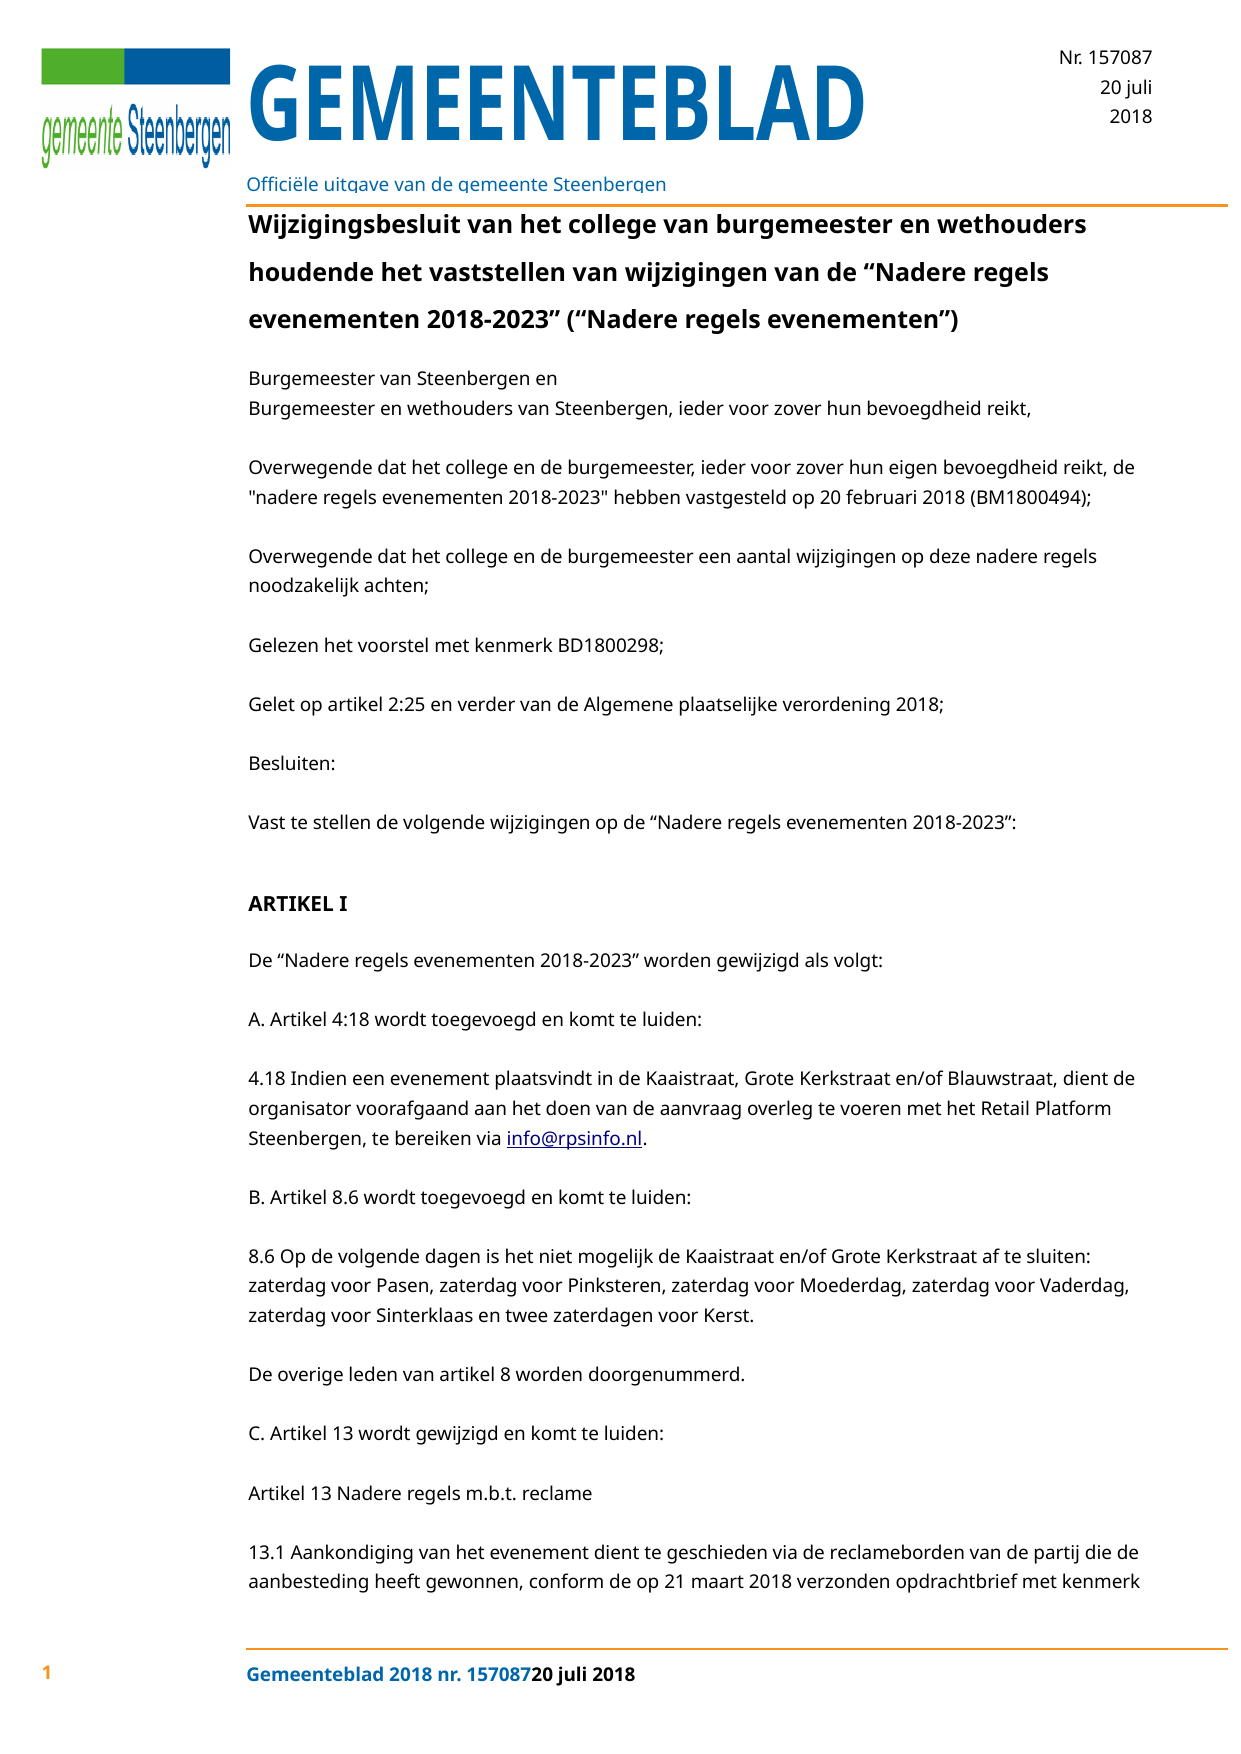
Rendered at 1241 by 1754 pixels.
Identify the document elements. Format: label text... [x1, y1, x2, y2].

text Overwegende dat het college en de burgemeester een aantal wijzigingen op deze nadere regels noodzakelijk achten; [248, 543, 1152, 598]
text Artikel 13 Nadere regels m.b.t. reclame [248, 1480, 1152, 1506]
text C. Artikel 13 wordt gewijzigd en komt te luiden: [248, 1421, 1152, 1446]
text 8.6 Op de volgende dagen is het niet mogelijk de Kaaistraat en/of Grote Kerkstraat af te sluiten: zaterdag voor Pasen, zaterdag voor Pinksteren, zaterdag voor Moederdag, zaterdag voor Vaderdag, zaterdag voor Sinterklaas en twee zaterdagen voor Kerst. [248, 1243, 1152, 1328]
text Vast te stellen de volgende wijzigingen op de “Nadere regels evenementen 2018-2023”: [248, 809, 1152, 835]
text De overige leden van artikel 8 worden doorgenummerd. [248, 1361, 1152, 1387]
text De “Nadere regels evenementen 2018-2023” worden gewijzigd als volgt: [248, 947, 1152, 973]
text Overwegende dat het college en de burgemeester, ieder voor zover hun eigen bevoegdheid reikt, de "nadere regels evenementen 2018-2023" hebben vastgesteld op 20 februari 2018 (BM1800494); [248, 454, 1152, 509]
text 13.1 Aankondiging van het evenement dient te geschieden via de reclameborden van de partij die de aanbesteding heeft gewonnen, conform de op 21 maart 2018 verzonden opdrachtbrief met kenmerk [248, 1539, 1152, 1594]
text Burgemeester van Steenbergen en [248, 366, 1152, 391]
text Gelet op artikel 2:25 en verder van de Algemene plaatselijke verordening 2018; [248, 691, 1152, 717]
text Besluiten: [248, 750, 1152, 776]
text ARTIKEL I [248, 889, 1152, 918]
text Burgemeester en wethouders van Steenbergen, ieder voor zover hun bevoegdheid reikt, [248, 395, 1152, 421]
text Wijzigingsbesluit van het college van burgemeester en wethouders houdende het vaststellen van wijzigingen van de “Nadere regels evenementen 2018-2023” (“Nadere regels evenementen”) [248, 207, 1152, 336]
text 4.18 Indien een evenement plaatsvindt in de Kaaistraat, Grote Kerkstraat en/of Blauwstraat, dient de organisator voorafgaand aan het doen van de aanvraag overleg te voeren met het Retail Platform Steenbergen, te bereiken via info@rpsinfo.nl. [248, 1066, 1152, 1151]
text B. Artikel 8.6 wordt toegevoegd en komt te luiden: [248, 1184, 1152, 1210]
text Gelezen het voorstel met kenmerk BD1800298; [248, 632, 1152, 657]
text A. Artikel 4:18 wordt toegevoegd en komt te luiden: [248, 1006, 1152, 1032]
picture [41, 47, 231, 172]
